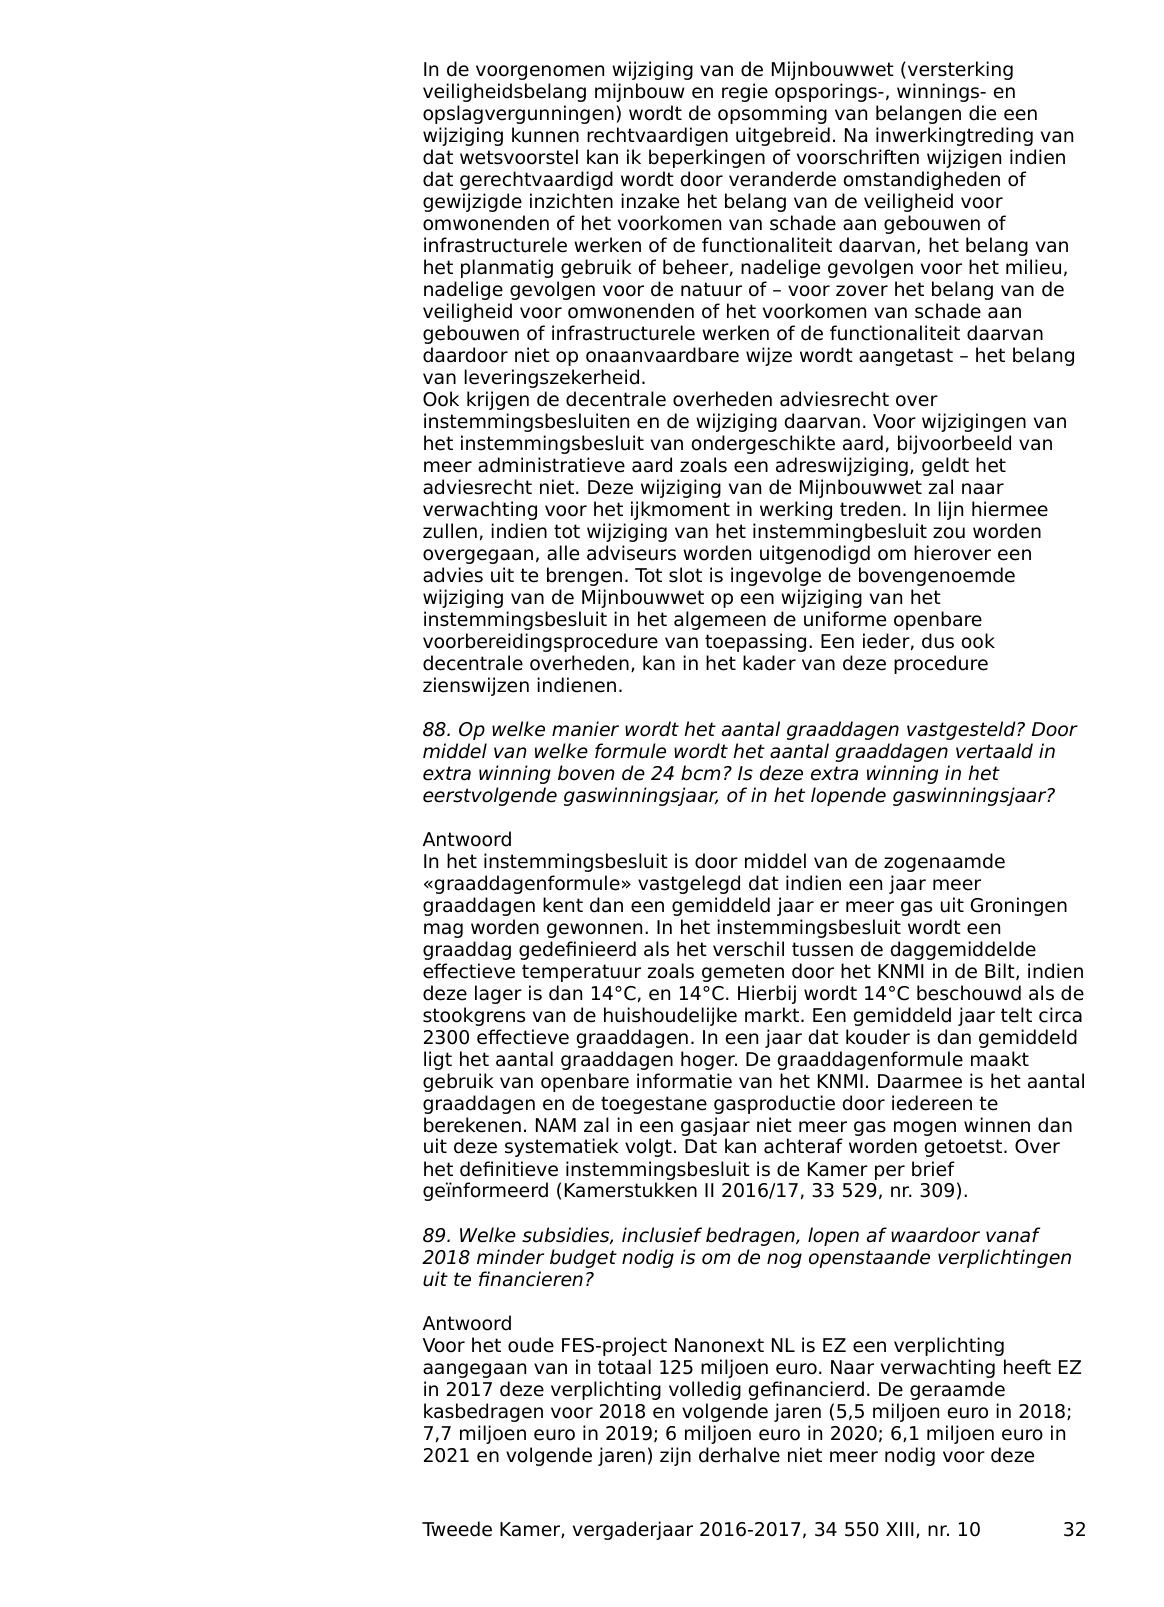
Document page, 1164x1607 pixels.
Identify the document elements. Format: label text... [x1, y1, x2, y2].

text In het instemmingsbesluit is door middel van de zogenaamde «graaddagenformule» vastgelegd dat indien een jaar meer graaddagen kent dan een gemiddeld jaar er meer gas uit Groningen mag worden gewonnen. In het instemmingsbesluit wordt een graaddag gedefinieerd als het verschil tussen de daggemiddelde effectieve temperatuur zoals gemeten door het KNMI in de Bilt, indien deze lager is dan 14°C, en 14°C. Hierbij wordt 14°C beschouwd als de stookgrens van de huishoudelijke markt. Een gemiddeld jaar telt circa 2300 effectieve graaddagen. In een jaar dat kouder is dan gemiddeld ligt het aantal graaddagen hoger. De graaddagenformule maakt gebruik van openbare informatie van het KNMI. Daarmee is het aantal graaddagen en de toegestane gasproductie door iedereen te berekenen. NAM zal in een gasjaar niet meer gas mogen winnen dan uit deze systematiek volgt. Dat kan achteraf worden getoetst. Over het definitieve instemmingsbesluit is de Kamer per brief geïnformeerd (Kamerstukken II 2016/17, 33 529, nr. 309). [422, 851, 1087, 1202]
text Antwoord [422, 1313, 1087, 1335]
text 88. Op welke manier wordt het aantal graaddagen vastgesteld? Door middel van welke formule wordt het aantal graaddagen vertaald in extra winning boven de 24 bcm? Is deze extra winning in het eerstvolgende gaswinningsjaar, of in het lopende gaswinningsjaar? [422, 719, 1087, 807]
text Ook krijgen de decentrale overheden adviesrecht over instemmingsbesluiten en de wijziging daarvan. Voor wijzigingen van het instemmingsbesluit van ondergeschikte aard, bijvoorbeeld van meer administratieve aard zoals een adreswijziging, geldt het adviesrecht niet. Deze wijziging van de Mijnbouwwet zal naar verwachting voor het ijkmoment in werking treden. In lijn hiermee zullen, indien tot wijziging van het instemmingbesluit zou worden overgegaan, alle adviseurs worden uitgenodigd om hierover een advies uit te brengen. Tot slot is ingevolge de bovengenoemde wijziging van de Mijnbouwwet op een wijziging van het instemmingsbesluit in het algemeen de uniforme openbare voorbereidingsprocedure van toepassing. Een ieder, dus ook decentrale overheden, kan in het kader van deze procedure zienswijzen indienen. [422, 389, 1087, 696]
text Voor het oude FES-project Nanonext NL is EZ een verplichting aangegaan van in totaal 125 miljoen euro. Naar verwachting heeft EZ in 2017 deze verplichting volledig gefinancierd. De geraamde kasbedragen voor 2018 en volgende jaren (5,5 miljoen euro in 2018; 7,7 miljoen euro in 2019; 6 miljoen euro in 2020; 6,1 miljoen euro in 2021 en volgende jaren) zijn derhalve niet meer nodig voor deze [422, 1335, 1087, 1467]
text 89. Welke subsidies, inclusief bedragen, lopen af waardoor vanaf 2018 minder budget nodig is om de nog openstaande verplichtingen uit te financieren? [422, 1224, 1087, 1291]
text In de voorgenomen wijziging van de Mijnbouwwet (versterking veiligheidsbelang mijnbouw en regie opsporings-, winnings- en opslagvergunningen) wordt de opsomming van belangen die een wijziging kunnen rechtvaardigen uitgebreid. Na inwerkingtreding van dat wetsvoorstel kan ik beperkingen of voorschriften wijzigen indien dat gerechtvaardigd wordt door veranderde omstandigheden of gewijzigde inzichten inzake het belang van de veiligheid voor omwonenden of het voorkomen van schade aan gebouwen of infrastructurele werken of de functionaliteit daarvan, het belang van het planmatig gebruik of beheer, nadelige gevolgen voor het milieu, nadelige gevolgen voor de natuur of – voor zover het belang van de veiligheid voor omwonenden of het voorkomen van schade aan gebouwen of infrastructurele werken of de functionaliteit daarvan daardoor niet op onaanvaardbare wijze wordt aangetast – het belang van leveringszekerheid. [422, 59, 1087, 389]
text Antwoord [422, 829, 1087, 851]
